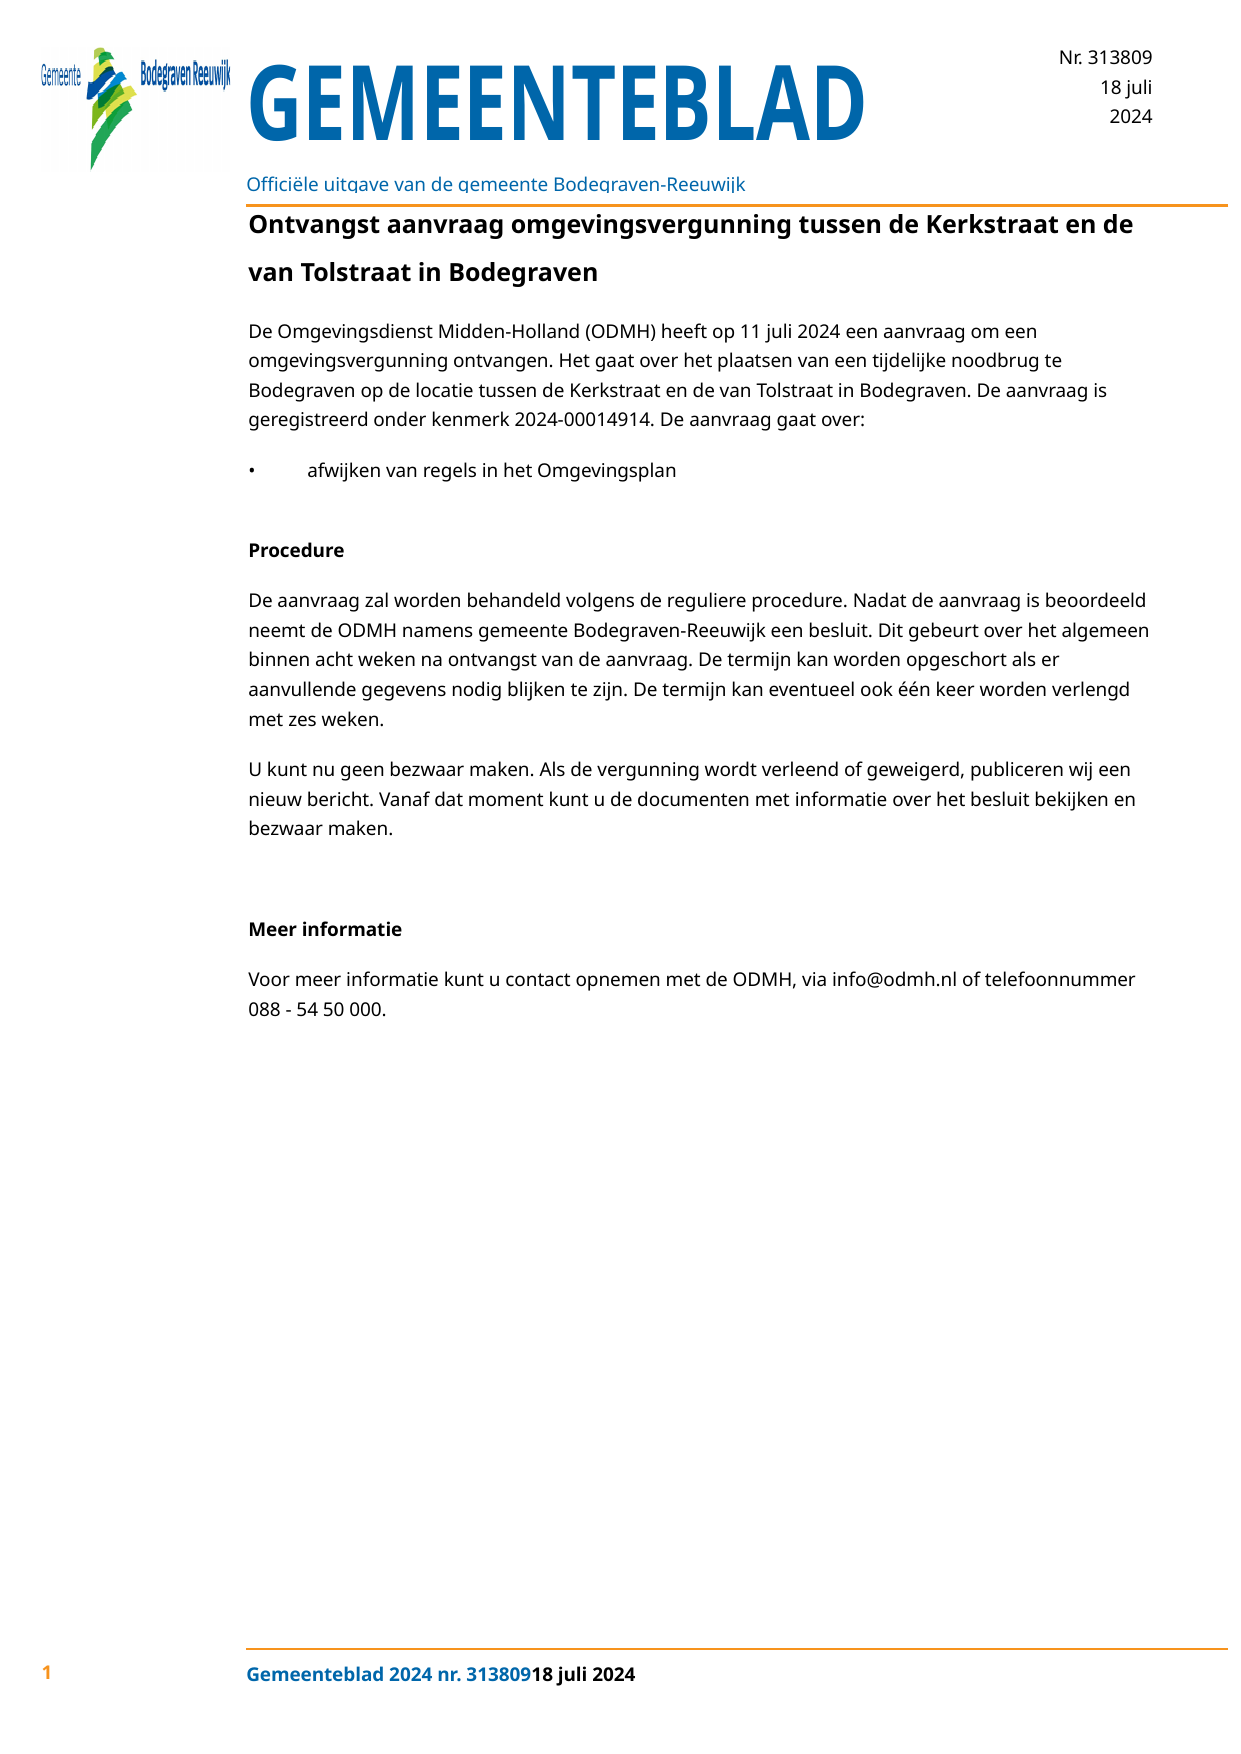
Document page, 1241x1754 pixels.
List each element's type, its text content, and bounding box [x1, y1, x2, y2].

text U kunt nu geen bezwaar maken. Als de vergunning wordt verleend of geweigerd, publiceren wij een nieuw bericht. Vanaf dat moment kunt u de documenten met informatie over het besluit bekijken en bezwaar maken. [248, 756, 1152, 841]
text Ontvangst aanvraag omgevingsvergunning tussen de Kerkstraat en de van Tolstraat in Bodegraven [248, 207, 1152, 288]
list afwijken van regels in het Omgevingsplan [248, 457, 1152, 483]
text Procedure [248, 537, 1152, 563]
text Meer informatie [248, 916, 1152, 942]
text Voor meer informatie kunt u contact opnemen met de ODMH, via info@odmh.nl of telefoonnummer 088 - 54 50 000. [248, 967, 1152, 1022]
text De Omgevingsdienst Midden-Holland (ODMH) heeft op 11 juli 2024 een aanvraag om een omgevingsvergunning ontvangen. Het gaat over het plaatsen van een tijdelijke noodbrug te Bodegraven op de locatie tussen de Kerkstraat en de van Tolstraat in Bodegraven. De aanvraag is geregistreerd onder kenmerk 2024-00014914. De aanvraag gaat over: [248, 318, 1152, 432]
text De aanvraag zal worden behandeld volgens de reguliere procedure. Nadat de aanvraag is beoordeeld neemt de ODMH namens gemeente Bodegraven-Reeuwijk een besluit. Dit gebeurt over het algemeen binnen acht weken na ontvangst van de aanvraag. De termijn kan worden opgeschort als er aanvullende gegevens nodig blijken te zijn. De termijn kan eventueel ook één keer worden verlengd met zes weken. [248, 587, 1152, 732]
picture [41, 47, 231, 172]
